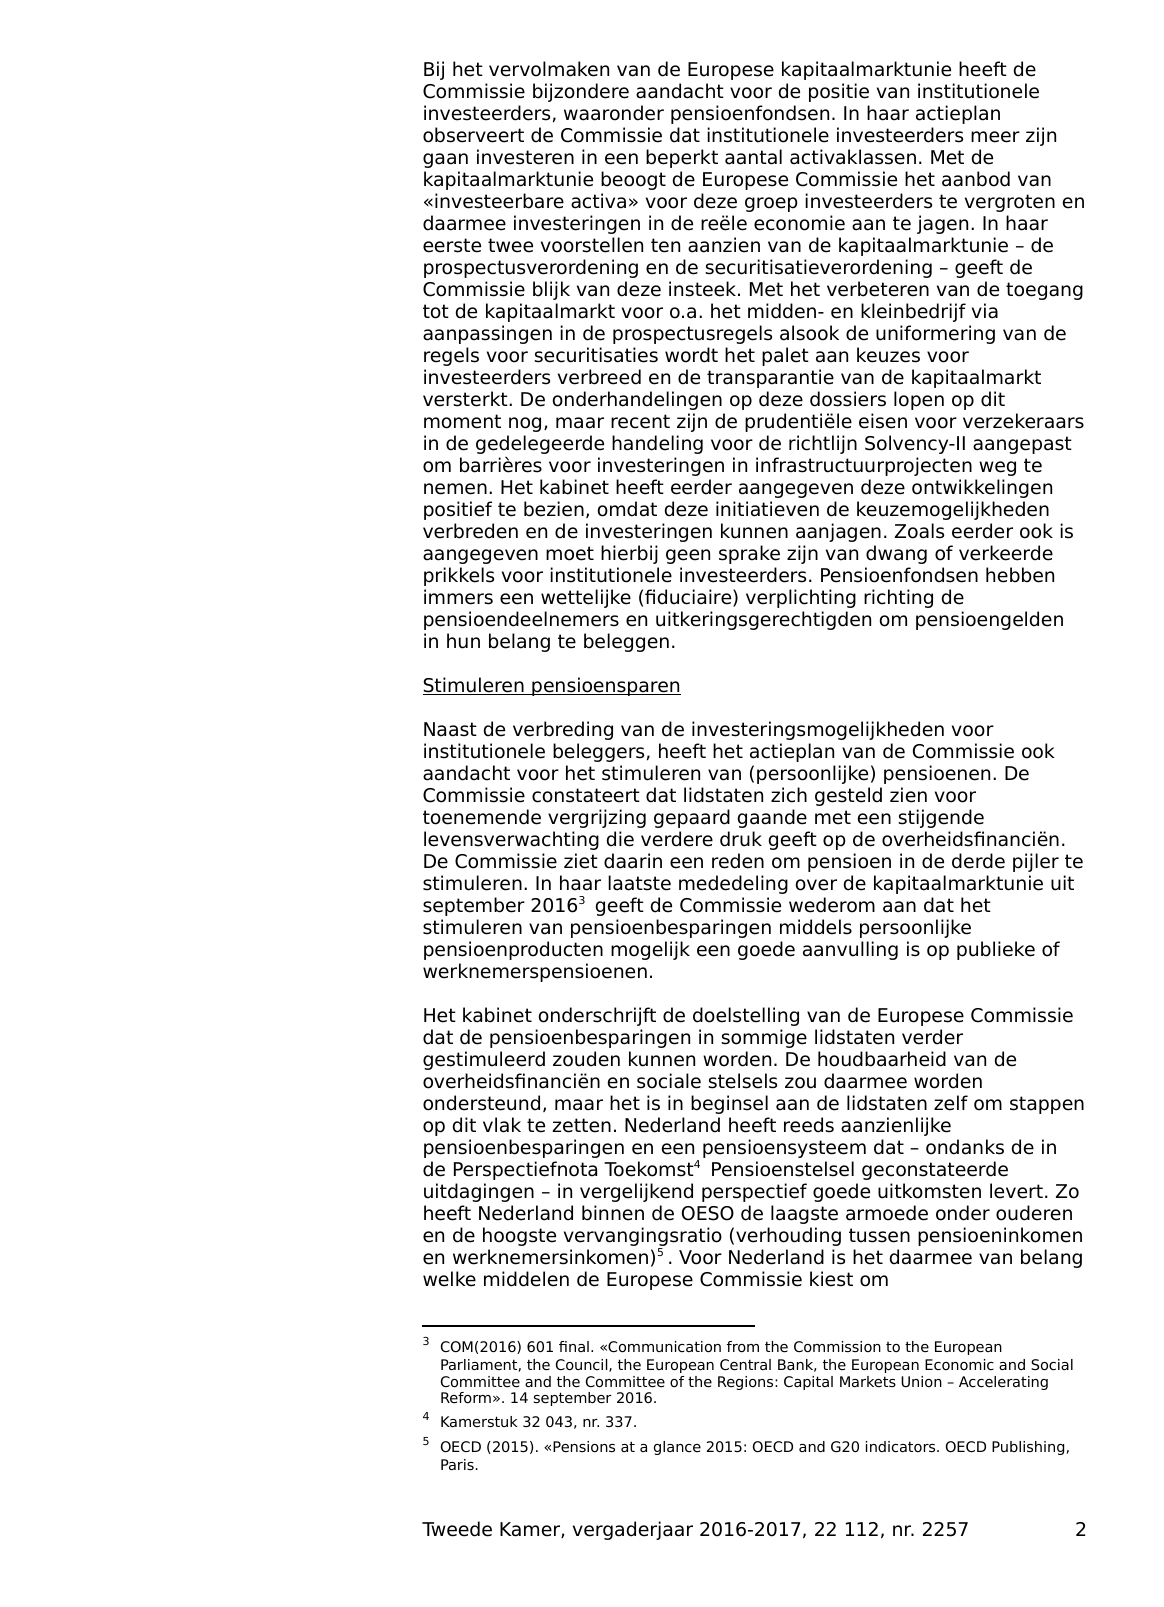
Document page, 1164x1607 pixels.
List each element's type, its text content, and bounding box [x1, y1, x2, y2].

text Bij het vervolmaken van de Europese kapitaalmarktunie heeft de Commissie bijzondere aandacht voor de positie van institutionele investeerders, waaronder pensioenfondsen. In haar actieplan observeert de Commissie dat institutionele investeerders meer zijn gaan investeren in een beperkt aantal activaklassen. Met de kapitaalmarktunie beoogt de Europese Commissie het aanbod van «investeerbare activa» voor deze groep investeerders te vergroten en daarmee investeringen in de reële economie aan te jagen. In haar eerste twee voorstellen ten aanzien van de kapitaalmarktunie – de prospectusverordening en de securitisatieverordening – geeft de Commissie blijk van deze insteek. Met het verbeteren van de toegang tot de kapitaalmarkt voor o.a. het midden- en kleinbedrijf via aanpassingen in de prospectusregels alsook de uniformering van de regels voor securitisaties wordt het palet aan keuzes voor investeerders verbreed en de transparantie van de kapitaalmarkt versterkt. De onderhandelingen op deze dossiers lopen op dit moment nog, maar recent zijn de prudentiële eisen voor verzekeraars in de gedelegeerde handeling voor de richtlijn Solvency-II aangepast om barrières voor investeringen in infrastructuurprojecten weg te nemen. Het kabinet heeft eerder aangegeven deze ontwikkelingen positief te bezien, omdat deze initiatieven de keuzemogelijkheden verbreden en de investeringen kunnen aanjagen. Zoals eerder ook is aangegeven moet hierbij geen sprake zijn van dwang of verkeerde prikkels voor institutionele investeerders. Pensioenfondsen hebben immers een wettelijke (fiduciaire) verplichting richting de pensioendeelnemers en uitkeringsgerechtigden om pensioengelden in hun belang te beleggen. [422, 59, 1087, 652]
subtitle Stimuleren pensioensparen [422, 675, 1087, 697]
text Het kabinet onderschrijft de doelstelling van de Europese Commissie dat de pensioenbesparingen in sommige lidstaten verder gestimuleerd zouden kunnen worden. De houdbaarheid van de overheidsfinanciën en sociale stelsels zou daarmee worden ondersteund, maar het is in beginsel aan de lidstaten zelf om stappen op dit vlak te zetten. Nederland heeft reeds aanzienlijke pensioenbesparingen en een pensioensysteem dat – ondanks de in de Perspectiefnota Toekomst Pensioenstelsel geconstateerde uitdagingen – in vergelijkend perspectief goede uitkomsten levert. Zo heeft Nederland binnen de OESO de laagste armoede onder ouderen en de hoogste vervangingsratio (verhouding tussen pensioeninkomen en werknemersinkomen). Voor Nederland is het daarmee van belang welke middelen de Europese Commissie kiest om [422, 1005, 1087, 1291]
text Kamerstuk 32 043, nr. 337. [422, 1410, 1087, 1432]
text OECD (2015). «Pensions at a glance 2015: OECD and G20 indicators. OECD Publishing, Paris. [422, 1435, 1087, 1474]
text Naast de verbreding van de investeringsmogelijkheden voor institutionele beleggers, heeft het actieplan van de Commissie ook aandacht voor het stimuleren van (persoonlijke) pensioenen. De Commissie constateert dat lidstaten zich gesteld zien voor toenemende vergrijzing gepaard gaande met een stijgende levensverwachting die verdere druk geeft op de overheidsfinanciën. De Commissie ziet daarin een reden om pensioen in de derde pijler te stimuleren. In haar laatste mededeling over de kapitaalmarktunie uit september 2016 geeft de Commissie wederom aan dat het stimuleren van pensioenbesparingen middels persoonlijke pensioenproducten mogelijk een goede aanvulling is op publieke of werknemerspensioenen. [422, 719, 1087, 983]
text COM(2016) 601 final. «Communication from the Commission to the European Parliament, the Council, the European Central Bank, the European Economic and Social Committee and the Committee of the Regions: Capital Markets Union – Accelerating Reform». 14 september 2016. [422, 1335, 1087, 1407]
